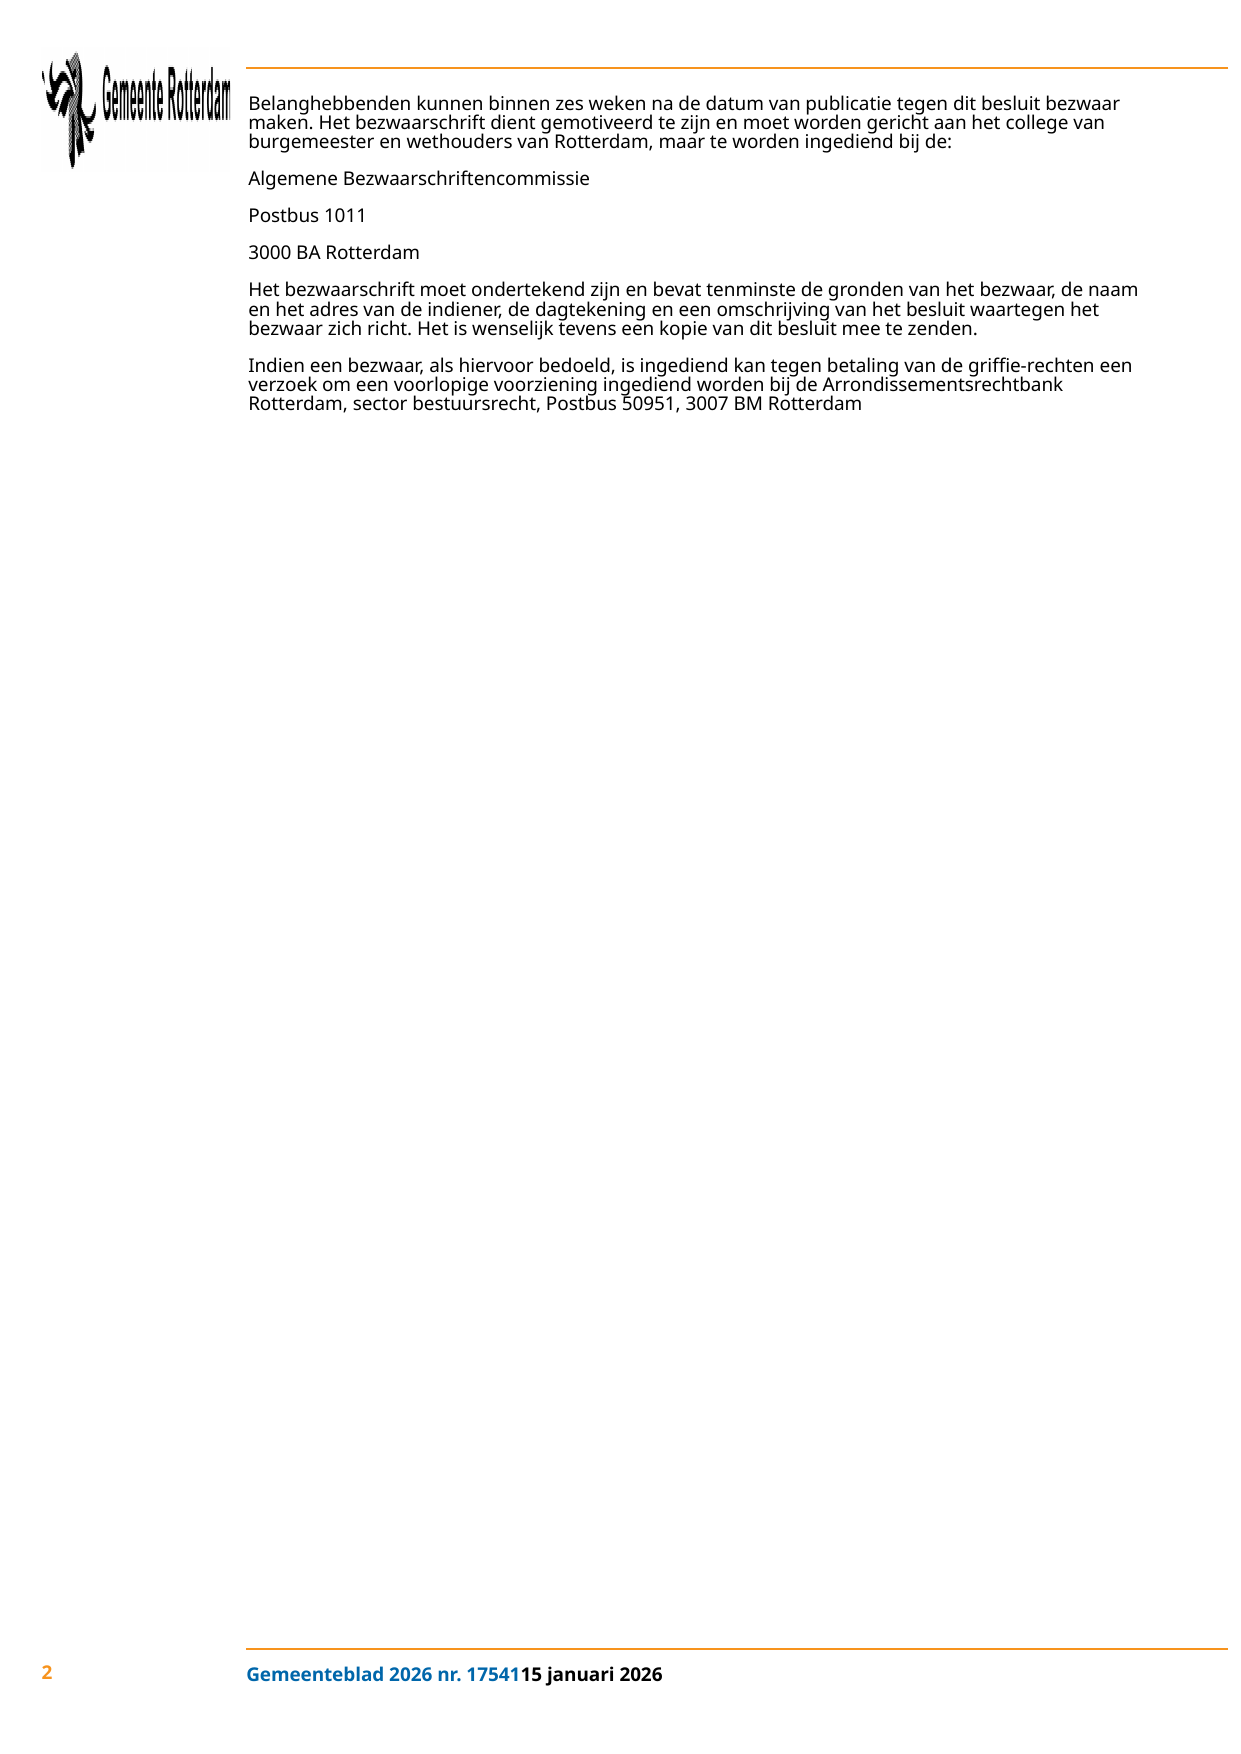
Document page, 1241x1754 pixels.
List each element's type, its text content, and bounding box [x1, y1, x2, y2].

text Het bezwaarschrift moet ondertekend zijn en bevat tenminste de gronden van het bezwaar, de naam en het adres van de indiener, de dagtekening en een omschrijving van het besluit waartegen het bezwaar zich richt. Het is wenselijk tevens een kopie van dit besluit mee te zenden. [248, 281, 1152, 339]
text Algemene Bezwaarschriftencommissie [248, 170, 1152, 190]
text Indien een bezwaar, als hiervoor bedoeld, is ingediend kan tegen betaling van de griffie-rechten een verzoek om een voorlopige voorziening ingediend worden bij de Arrondissementsrechtbank Rotterdam, sector bestuursrecht, Postbus 50951, 3007 BM Rotterdam [248, 357, 1152, 415]
text 3000 BA Rotterdam [248, 244, 1152, 264]
picture [41, 47, 231, 172]
text Postbus 1011 [248, 207, 1152, 227]
text Belanghebbenden kunnen binnen zes weken na de datum van publicatie tegen dit besluit bezwaar maken. Het bezwaarschrift dient gemotiveerd te zijn en moet worden gericht aan het college van burgemeester en wethouders van Rotterdam, maar te worden ingediend bij de: [248, 95, 1152, 153]
